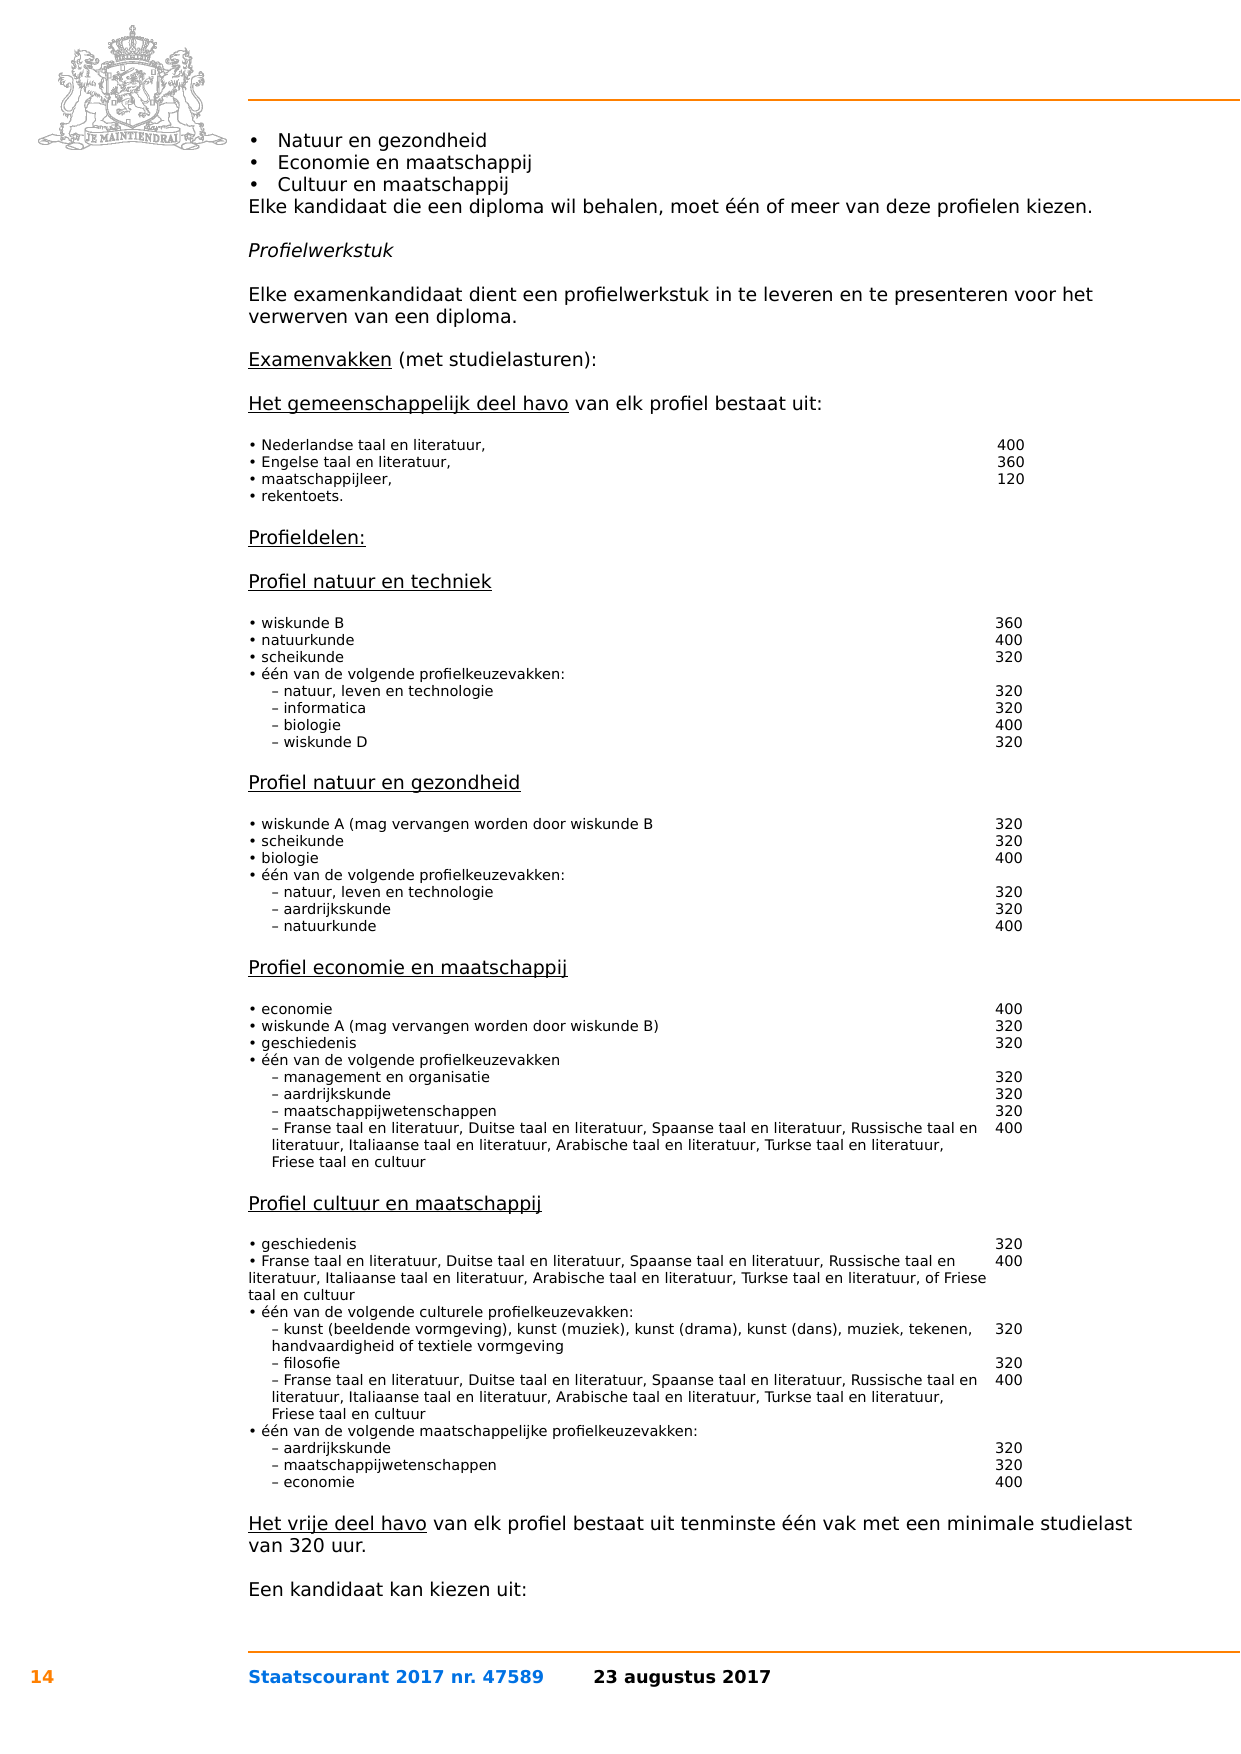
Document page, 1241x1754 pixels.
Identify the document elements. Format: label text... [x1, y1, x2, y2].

table_cell 400 [989, 632, 1163, 648]
table_header • geschiedenis [248, 1236, 989, 1253]
table_cell • één van de volgende maatschappelijke profielkeuzevakken: [248, 1423, 989, 1440]
table_cell – economie [265, 1474, 989, 1491]
table_cell 120 [991, 471, 1163, 488]
text • Economie en maatschappij [248, 152, 1163, 174]
table_cell • maatschappijleer, [248, 471, 991, 488]
table_cell – informatica [265, 700, 989, 716]
table_header • economie [248, 1001, 989, 1018]
table_cell [248, 1457, 265, 1474]
table_cell – management en organisatie [265, 1069, 989, 1086]
text Examenvakken (met studielasturen): [248, 349, 1163, 371]
table_cell • Engelse taal en literatuur, [248, 454, 991, 471]
table_cell [248, 700, 265, 716]
table_cell [989, 1423, 1163, 1440]
table_header • wiskunde B [248, 615, 989, 632]
text Het gemeenschappelijk deel havo van elk profiel bestaat uit: [248, 393, 1163, 415]
table_cell 320 [989, 683, 1163, 699]
text Profiel natuur en techniek [248, 571, 1163, 593]
table_cell 400 [989, 918, 1163, 935]
table_cell [991, 488, 1163, 505]
picture [38, 25, 227, 150]
text Profiel natuur en gezondheid [248, 772, 1163, 794]
table_cell 320 [989, 734, 1163, 750]
table_cell • één van de volgende profielkeuzevakken: [248, 867, 989, 884]
table_cell • biologie [248, 850, 989, 867]
table_cell 320 [989, 1018, 1163, 1035]
table_cell – natuurkunde [265, 918, 989, 935]
table_header 360 [989, 615, 1163, 632]
table_header 320 [989, 816, 1163, 833]
table_cell – kunst (beeldende vormgeving), kunst (muziek), kunst (drama), kunst (dans), muziek, tekenen, handvaardigheid of textiele vormgeving [265, 1321, 989, 1355]
table_cell • geschiedenis [248, 1035, 989, 1052]
table_cell 320 [989, 901, 1163, 918]
table_cell [248, 1372, 265, 1423]
subtitle Profielwerkstuk [248, 240, 1163, 262]
table_cell • één van de volgende profielkeuzevakken: [248, 666, 989, 682]
table_cell [248, 1086, 265, 1103]
table_cell [989, 1304, 1163, 1321]
table_cell – wiskunde D [265, 734, 989, 750]
table_cell 320 [989, 1440, 1163, 1457]
table_cell 400 [989, 1474, 1163, 1491]
table_cell [248, 1120, 265, 1171]
table_cell • wiskunde A (mag vervangen worden door wiskunde B) [248, 1018, 989, 1035]
table_cell • natuurkunde [248, 632, 989, 648]
table_cell 400 [989, 850, 1163, 867]
table_cell 320 [989, 1321, 1163, 1355]
table_cell • rekentoets. [248, 488, 991, 505]
table_cell 400 [989, 1253, 1163, 1304]
table_cell [248, 901, 265, 918]
table_cell [248, 1321, 265, 1355]
table_cell – natuur, leven en technologie [265, 884, 989, 901]
table_header 320 [989, 1236, 1163, 1253]
table_cell 400 [989, 716, 1163, 733]
table_cell – Franse taal en literatuur, Duitse taal en literatuur, Spaanse taal en literatuur, Russische taal en literatuur, Italiaanse taal en literatuur, Arabische taal en literatuur, Turkse taal en literatuur, Friese taal en cultuur [265, 1120, 989, 1171]
table_header • Nederlandse taal en literatuur, [248, 437, 991, 454]
table_cell 320 [989, 1086, 1163, 1103]
table_cell • scheikunde [248, 649, 989, 666]
table_cell – aardrijkskunde [265, 901, 989, 918]
table_cell [248, 716, 265, 733]
table_cell [248, 1440, 265, 1457]
text • Cultuur en maatschappij [248, 174, 1163, 196]
table_cell 320 [989, 1035, 1163, 1052]
table_cell – natuur, leven en technologie [265, 683, 989, 699]
table_cell 360 [991, 454, 1163, 471]
table_cell – filosofie [265, 1355, 989, 1372]
table_cell [989, 1052, 1163, 1069]
text Profieldelen: [248, 527, 1163, 549]
table_cell [248, 1474, 265, 1491]
table_cell • één van de volgende culturele profielkeuzevakken: [248, 1304, 989, 1321]
text Profiel economie en maatschappij [248, 957, 1163, 979]
table_header • wiskunde A (mag vervangen worden door wiskunde B [248, 816, 989, 833]
table_cell – maatschappijwetenschappen [265, 1103, 989, 1119]
table_cell [248, 1355, 265, 1372]
text Elke examenkandidaat dient een profielwerkstuk in te leveren en te presenteren voor het verwerven van een diploma. [248, 283, 1163, 327]
table_cell 320 [989, 1457, 1163, 1474]
table_cell [248, 734, 265, 750]
table_cell – maatschappijwetenschappen [265, 1457, 989, 1474]
table_cell • Franse taal en literatuur, Duitse taal en literatuur, Spaanse taal en literatuur, Russische taal en literatuur, Italiaanse taal en literatuur, Arabische taal en literatuur, Turkse taal en literatuur, of Friese taal en cultuur [248, 1253, 989, 1304]
table_cell [248, 884, 265, 901]
table_cell – biologie [265, 716, 989, 733]
table_cell [989, 867, 1163, 884]
table_cell [248, 683, 265, 699]
text Elke kandidaat die een diploma wil behalen, moet één of meer van deze profielen kiezen. [248, 196, 1163, 218]
table_cell • scheikunde [248, 833, 989, 850]
text Een kandidaat kan kiezen uit: [248, 1579, 1163, 1601]
text Het vrije deel havo van elk profiel bestaat uit tenminste één vak met een minimale studielast van 320 uur. [248, 1513, 1163, 1557]
table_cell [248, 1103, 265, 1119]
table_cell 320 [989, 833, 1163, 850]
table_cell [248, 918, 265, 935]
table_cell 320 [989, 884, 1163, 901]
table_cell [248, 1069, 265, 1086]
table_cell 400 [989, 1372, 1163, 1423]
table_cell 320 [989, 1355, 1163, 1372]
text Profiel cultuur en maatschappij [248, 1192, 1163, 1214]
table_cell 320 [989, 649, 1163, 666]
table_header 400 [991, 437, 1163, 454]
table_cell 320 [989, 1103, 1163, 1119]
table_cell 400 [989, 1120, 1163, 1171]
text • Natuur en gezondheid [248, 130, 1163, 152]
table_cell – aardrijkskunde [265, 1086, 989, 1103]
table_cell • één van de volgende profielkeuzevakken [248, 1052, 989, 1069]
table_header 400 [989, 1001, 1163, 1018]
table_cell [989, 666, 1163, 682]
table_cell – aardrijkskunde [265, 1440, 989, 1457]
table_cell 320 [989, 1069, 1163, 1086]
table_cell – Franse taal en literatuur, Duitse taal en literatuur, Spaanse taal en literatuur, Russische taal en literatuur, Italiaanse taal en literatuur, Arabische taal en literatuur, Turkse taal en literatuur, Friese taal en cultuur [265, 1372, 989, 1423]
table_cell 320 [989, 700, 1163, 716]
